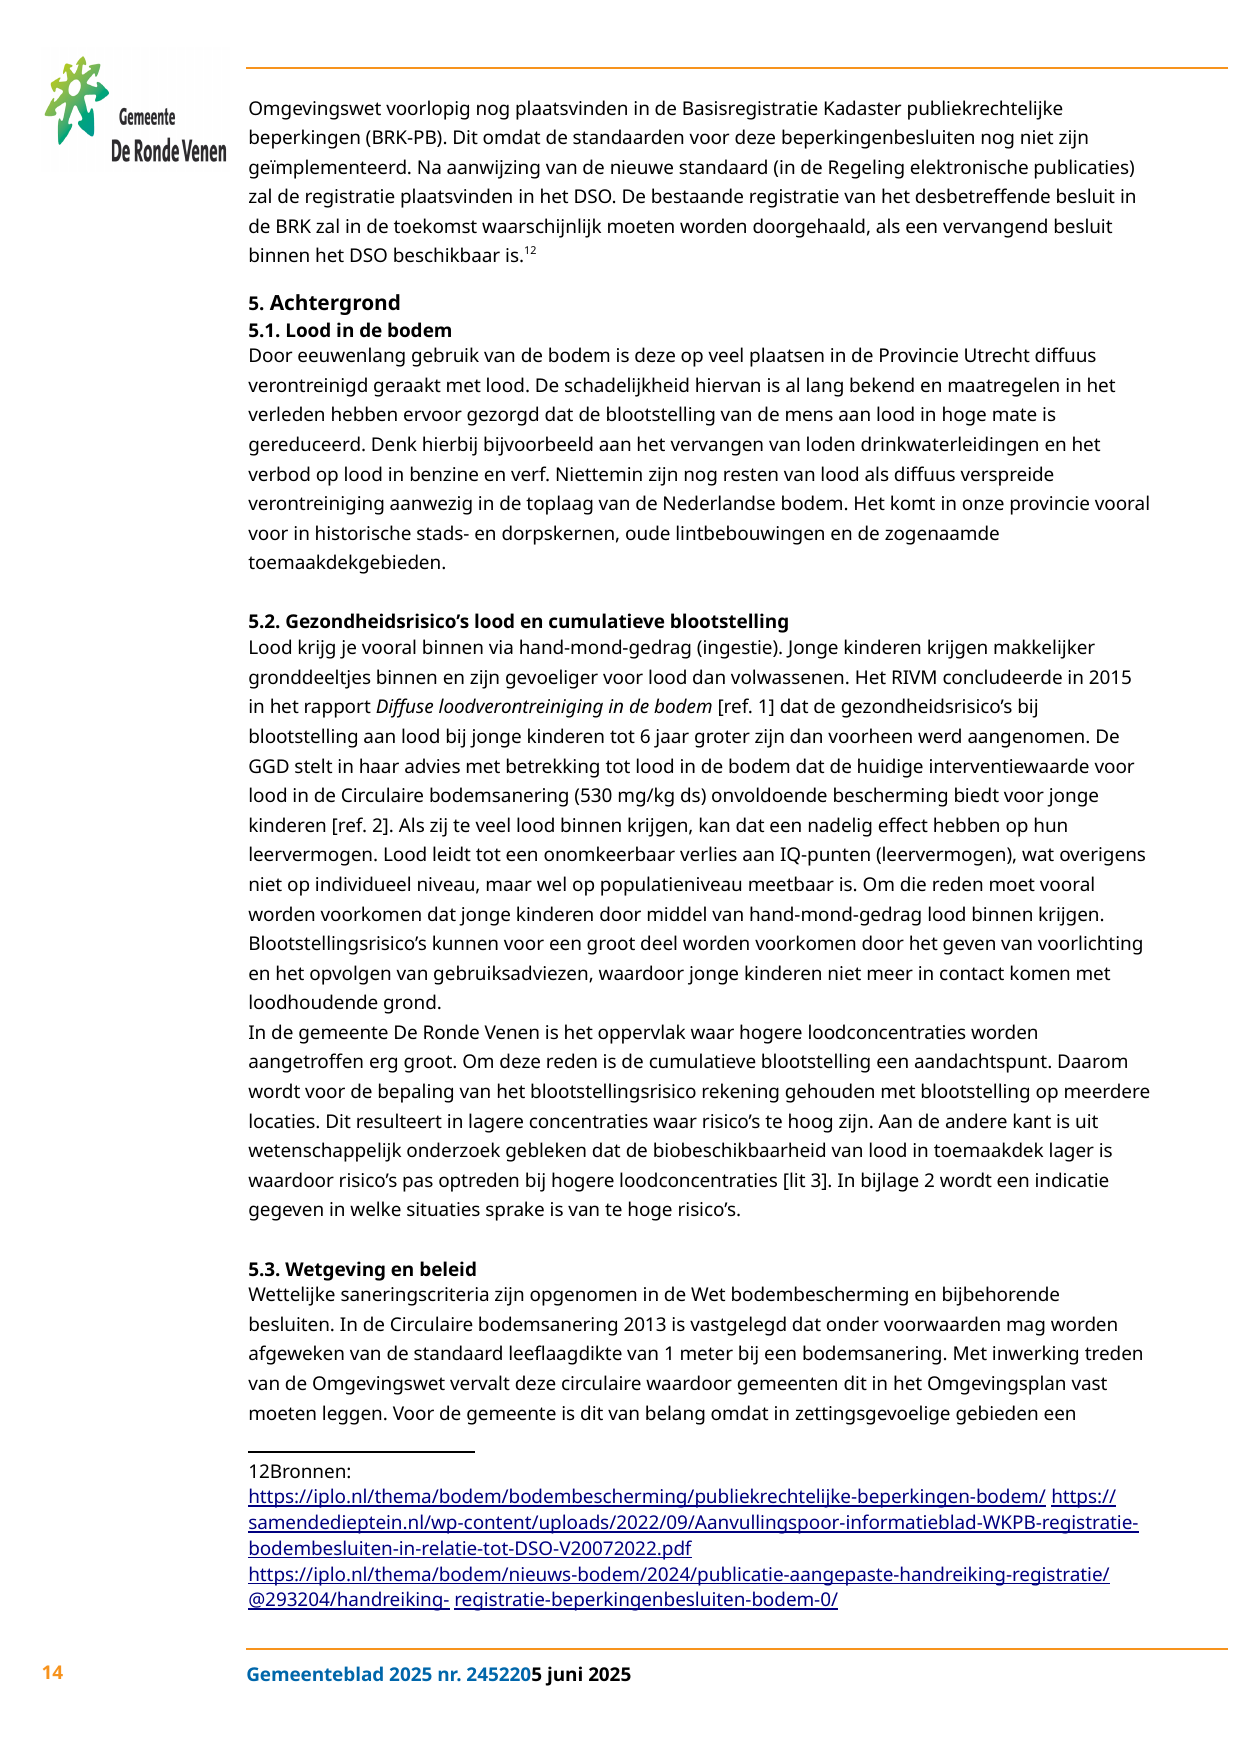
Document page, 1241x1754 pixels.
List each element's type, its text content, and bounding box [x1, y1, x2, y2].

text In de gemeente De Ronde Venen is het oppervlak waar hogere loodconcentraties worden aangetroffen erg groot. Om deze reden is de cumulatieve blootstelling een aandachtspunt. Daarom wordt voor de bepaling van het blootstellingsrisico rekening gehouden met blootstelling op meerdere locaties. Dit resulteert in lagere concentraties waar risico’s te hoog zijn. Aan de andere kant is uit wetenschappelijk onderzoek gebleken dat de biobeschikbaarheid van lood in toemaakdek lager is waardoor risico’s pas optreden bij hogere loodconcentraties [lit 3]. In bijlage 2 wordt een indicatie gegeven in welke situaties sprake is van te hoge risico’s. [248, 1019, 1152, 1222]
text 5.3. Wetgeving en beleid [248, 1256, 1152, 1281]
text Lood krijg je vooral binnen via hand-mond-gedrag (ingestie). Jonge kinderen krijgen makkelijker gronddeeltjes binnen en zijn gevoeliger voor lood dan volwassenen. Het RIVM concludeerde in 2015 in het rapport Diffuse loodverontreiniging in de bodem [ref. 1] dat de gezondheidsrisico’s bij blootstelling aan lood bij jonge kinderen tot 6 jaar groter zijn dan voorheen werd aangenomen. De GGD stelt in haar advies met betrekking tot lood in de bodem dat de huidige interventiewaarde voor lood in de Circulaire bodemsanering (530 mg/kg ds) onvoldoende bescherming biedt voor jonge kinderen [ref. 2]. Als zij te veel lood binnen krijgen, kan dat een nadelig effect hebben op hun leervermogen. Lood leidt tot een onomkeerbaar verlies aan IQ-punten (leervermogen), wat overigens niet op individueel niveau, maar wel op populatieniveau meetbaar is. Om die reden moet vooral worden voorkomen dat jonge kinderen door middel van hand-mond-gedrag lood binnen krijgen. Blootstellingsrisico’s kunnen voor een groot deel worden voorkomen door het geven van voorlichting en het opvolgen van gebruiksadviezen, waardoor jonge kinderen niet meer in contact komen met loodhoudende grond. [248, 634, 1152, 1015]
text Bronnen: [248, 1458, 1152, 1483]
text https://iplo.nl/thema/bodem/nieuws-bodem/2024/publicatie-aangepaste-handreiking-registratie/@293204/handreiking- registratie-beperkingenbesluiten-bodem-0/ [248, 1561, 1152, 1612]
text Door eeuwenlang gebruik van de bodem is deze op veel plaatsen in de Provincie Utrecht diffuus verontreinigd geraakt met lood. De schadelijkheid hiervan is al lang bekend en maatregelen in het verleden hebben ervoor gezorgd dat de blootstelling van de mens aan lood in hoge mate is gereduceerd. Denk hierbij bijvoorbeeld aan het vervangen van loden drinkwaterleidingen en het verbod op lood in benzine en verf. Niettemin zijn nog resten van lood als diffuus verspreide verontreiniging aanwezig in de toplaag van de Nederlandse bodem. Het komt in onze provincie vooral voor in historische stads- en dorpskernen, oude lintbebouwingen en de zogenaamde toemaakdekgebieden. [248, 342, 1152, 575]
text Wettelijke saneringscriteria zijn opgenomen in de Wet bodembescherming en bijbehorende besluiten. In de Circulaire bodemsanering 2013 is vastgelegd dat onder voorwaarden mag worden afgeweken van de standaard leeflaagdikte van 1 meter bij een bodemsanering. Met inwerking treden van de Omgevingswet vervalt deze circulaire waardoor gemeenten dit in het Omgevingsplan vast moeten leggen. Voor de gemeente is dit van belang omdat in zettingsgevoelige gebieden een [248, 1281, 1152, 1426]
text 5.1. Lood in de bodem [248, 317, 1152, 342]
text https://iplo.nl/thema/bodem/bodembescherming/publiekrechtelijke-beperkingen-bodem/ https://samendedieptein.nl/wp-content/uploads/2022/09/Aanvullingspoor-informatieblad-WKPB-registratie- bodembesluiten-in-relatie-tot-DSO-V20072022.pdf [248, 1483, 1152, 1561]
picture [41, 47, 231, 172]
text 5. Achtergrond [248, 288, 1152, 317]
text 5.2. Gezondheidsrisico’s lood en cumulatieve blootstelling [248, 609, 1152, 634]
text Omgevingswet voorlopig nog plaatsvinden in de Basisregistratie Kadaster publiekrechtelijke beperkingen (BRK-PB). Dit omdat de standaarden voor deze beperkingenbesluiten nog niet zijn geïmplementeerd. Na aanwijzing van de nieuwe standaard (in de Regeling elektronische publicaties) zal de registratie plaatsvinden in het DSO. De bestaande registratie van het desbetreffende besluit in de BRK zal in de toekomst waarschijnlijk moeten worden doorgehaald, als een vervangend besluit binnen het DSO beschikbaar is. [248, 95, 1152, 268]
